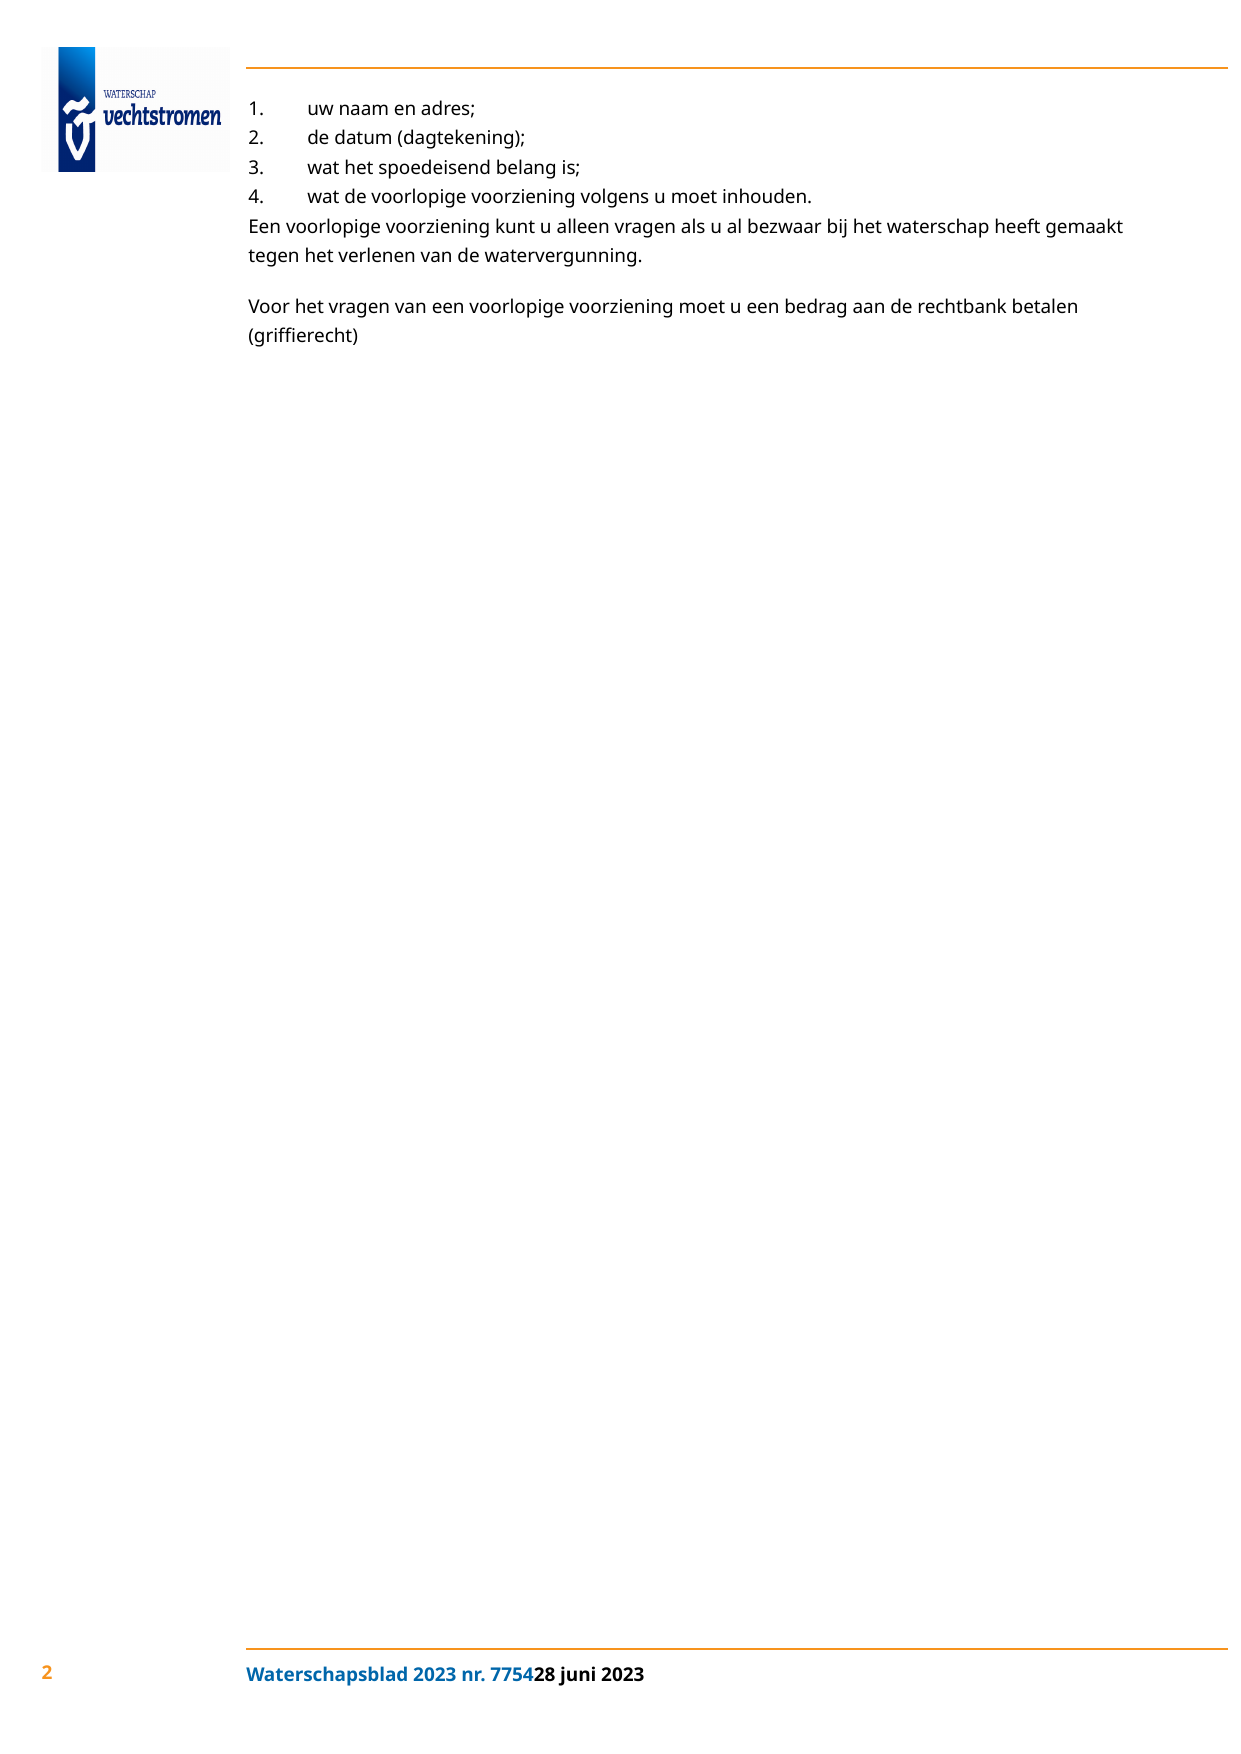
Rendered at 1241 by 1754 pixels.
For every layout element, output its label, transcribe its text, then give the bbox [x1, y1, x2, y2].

picture [41, 47, 231, 172]
list de datum (dagtekening); [248, 124, 1152, 150]
list wat het spoedeisend belang is; [248, 154, 1152, 180]
text Voor het vragen van een voorlopige voorziening moet u een bedrag aan de rechtbank betalen (griffierecht) [248, 293, 1152, 348]
list uw naam en adres; [248, 95, 1152, 121]
text Een voorlopige voorziening kunt u alleen vragen als u al bezwaar bij het waterschap heeft gemaakt tegen het verlenen van de watervergunning. [248, 213, 1152, 268]
list wat de voorlopige voorziening volgens u moet inhouden. [248, 183, 1152, 209]
